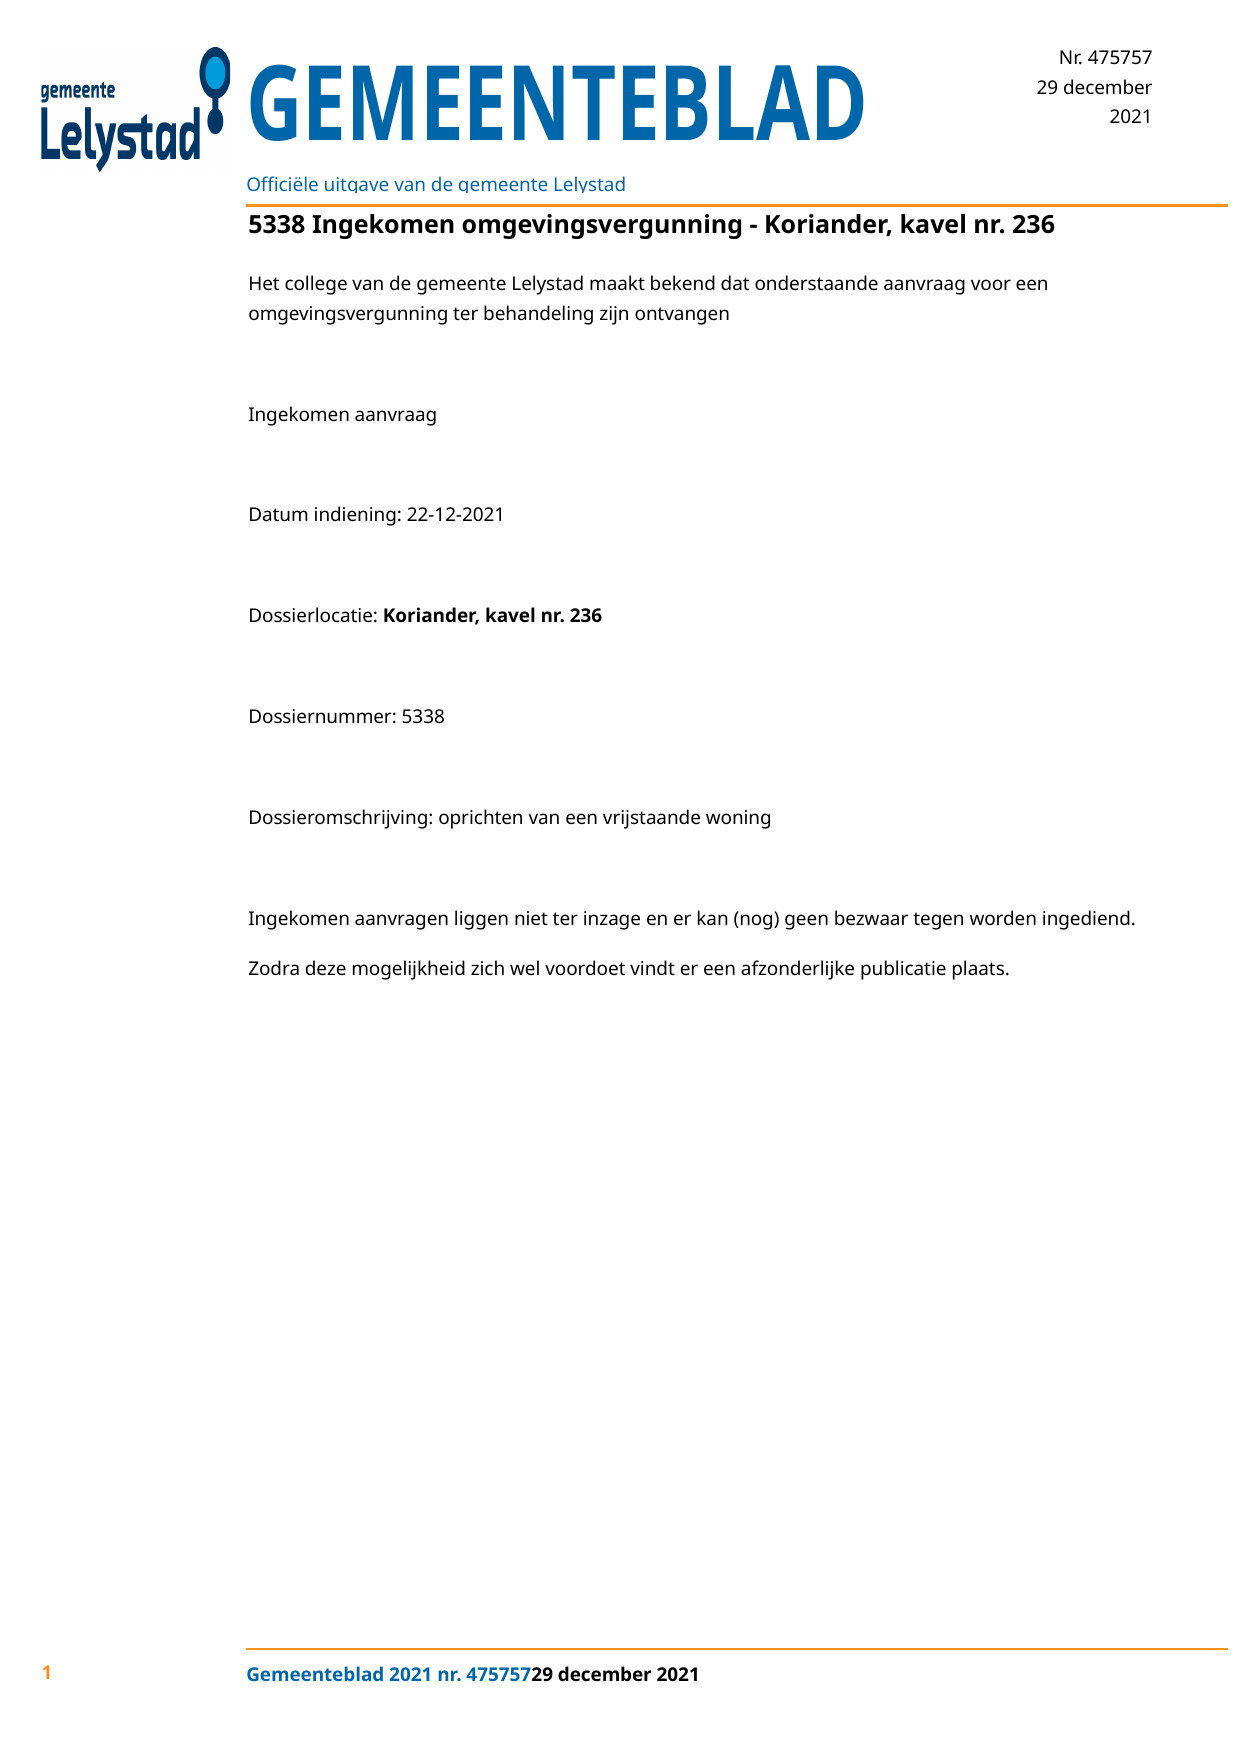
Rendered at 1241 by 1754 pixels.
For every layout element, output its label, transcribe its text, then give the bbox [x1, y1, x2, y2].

text Ingekomen aanvragen liggen niet ter inzage en er kan (nog) geen bezwaar tegen worden ingediend. [248, 905, 1152, 931]
text Dossierlocatie: Koriander, kavel nr. 236 [248, 602, 1152, 628]
text Zodra deze mogelijkheid zich wel voordoet vindt er een afzonderlijke publicatie plaats. [248, 955, 1152, 981]
text Datum indiening: 22-12-2021 [248, 502, 1152, 527]
text Ingekomen aanvraag [248, 401, 1152, 426]
text Dossieromschrijving: oprichten van een vrijstaande woning [248, 804, 1152, 830]
picture [41, 47, 231, 172]
text 5338 Ingekomen omgevingsvergunning - Koriander, kavel nr. 236 [248, 207, 1152, 241]
text Dossiernummer: 5338 [248, 703, 1152, 729]
text Het college van de gemeente Lelystad maakt bekend dat onderstaande aanvraag voor een omgevingsvergunning ter behandeling zijn ontvangen [248, 270, 1152, 326]
